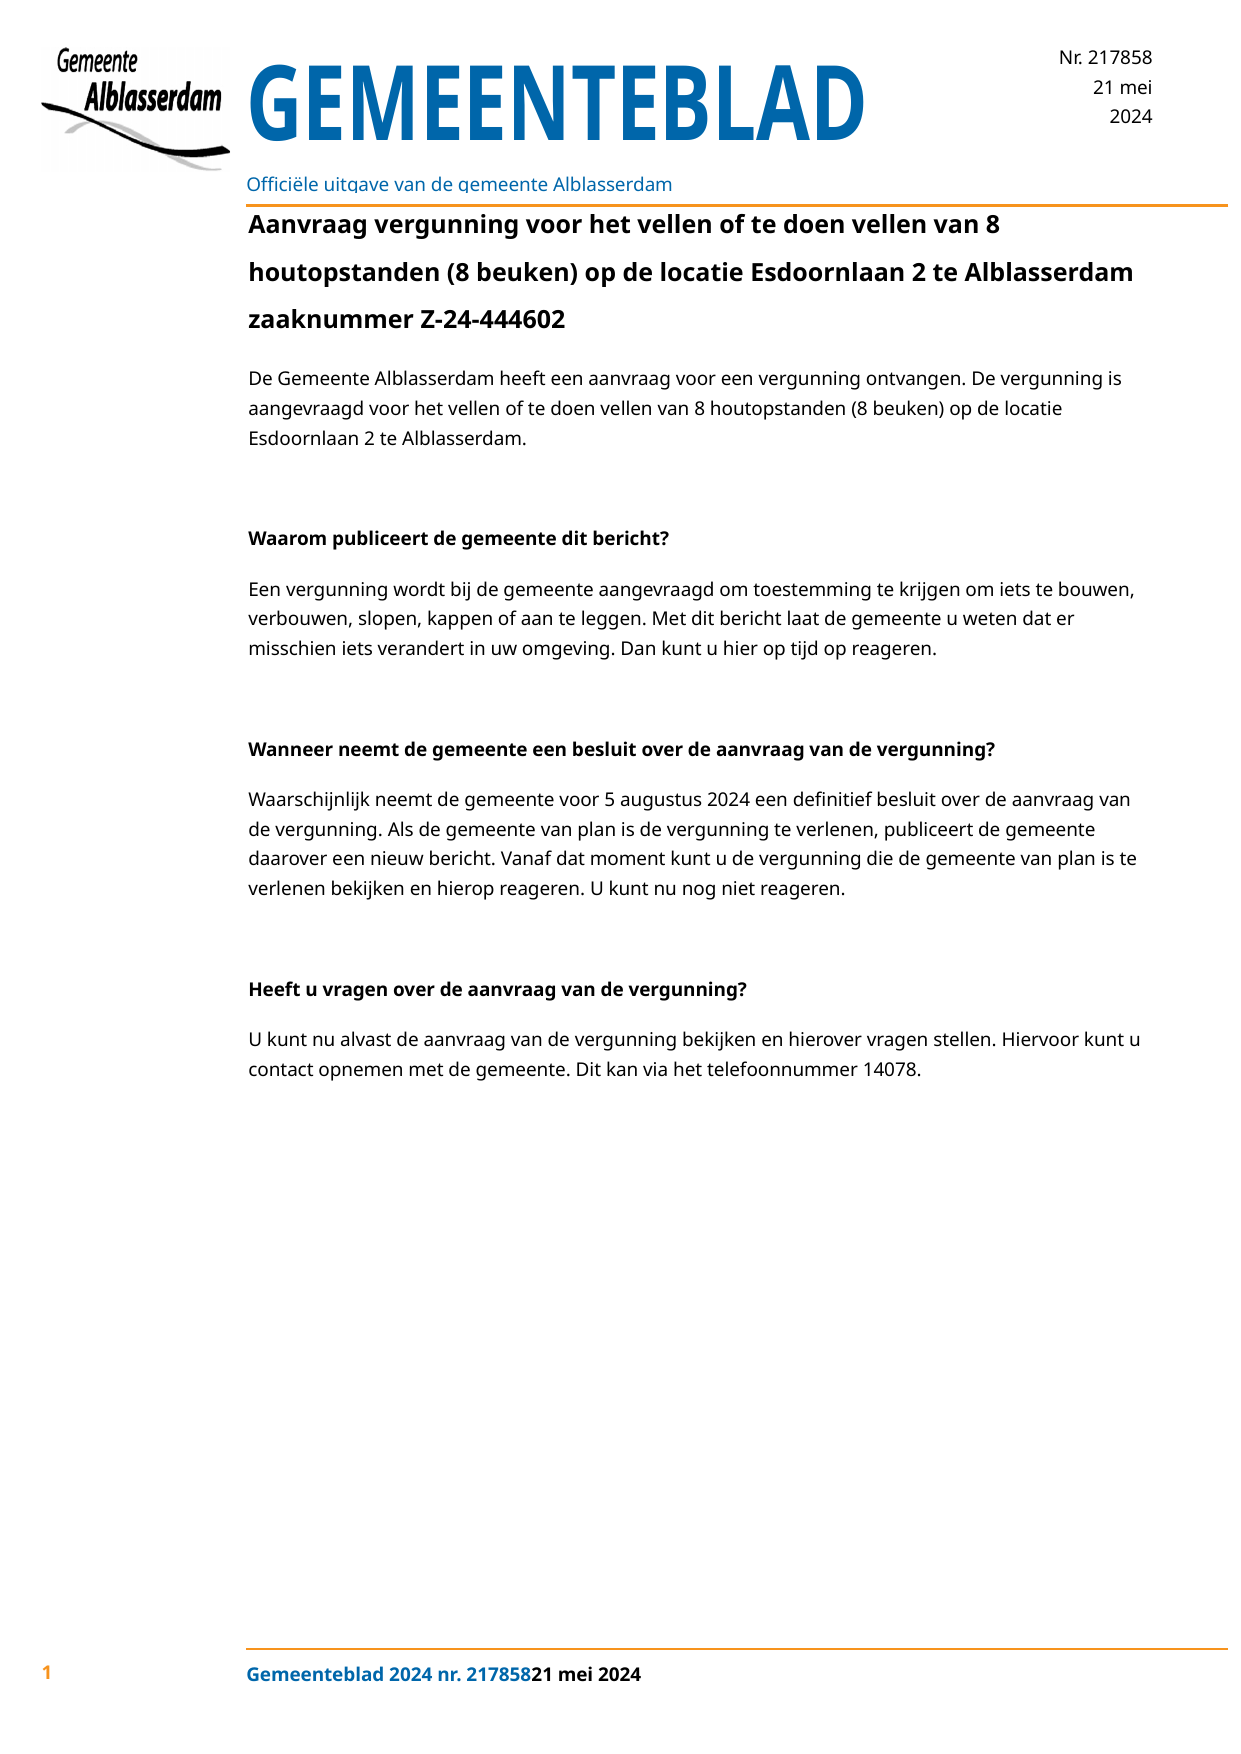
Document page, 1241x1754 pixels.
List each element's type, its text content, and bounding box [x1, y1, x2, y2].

text U kunt nu alvast de aanvraag van de vergunning bekijken en hierover vragen stellen. Hiervoor kunt u contact opnemen met de gemeente. Dit kan via het telefoonnummer 14078. [248, 1026, 1152, 1082]
text De Gemeente Alblasserdam heeft een aanvraag voor een vergunning ontvangen. De vergunning is aangevraagd voor het vellen of te doen vellen van 8 houtopstanden (8 beuken) op de locatie Esdoornlaan 2 te Alblasserdam. [248, 366, 1152, 450]
text Waarom publiceert de gemeente dit bericht? [248, 526, 1152, 551]
text Waarschijnlijk neemt de gemeente voor 5 augustus 2024 een definitief besluit over de aanvraag van de vergunning. Als de gemeente van plan is de vergunning te verlenen, publiceert de gemeente daarover een nieuw bericht. Vanaf dat moment kunt u de vergunning die de gemeente van plan is te verlenen bekijken en hierop reageren. U kunt nu nog niet reageren. [248, 786, 1152, 901]
text Heeft u vragen over de aanvraag van de vergunning? [248, 976, 1152, 1002]
text Aanvraag vergunning voor het vellen of te doen vellen van 8 houtopstanden (8 beuken) op de locatie Esdoornlaan 2 te Alblasserdam zaaknummer Z-24-444602 [248, 207, 1152, 336]
picture [41, 47, 231, 172]
text Wanneer neemt de gemeente een besluit over de aanvraag van de vergunning? [248, 736, 1152, 762]
text Een vergunning wordt bij de gemeente aangevraagd om toestemming te krijgen om iets te bouwen, verbouwen, slopen, kappen of aan te leggen. Met dit bericht laat de gemeente u weten dat er misschien iets verandert in uw omgeving. Dan kunt u hier op tijd op reageren. [248, 576, 1152, 661]
